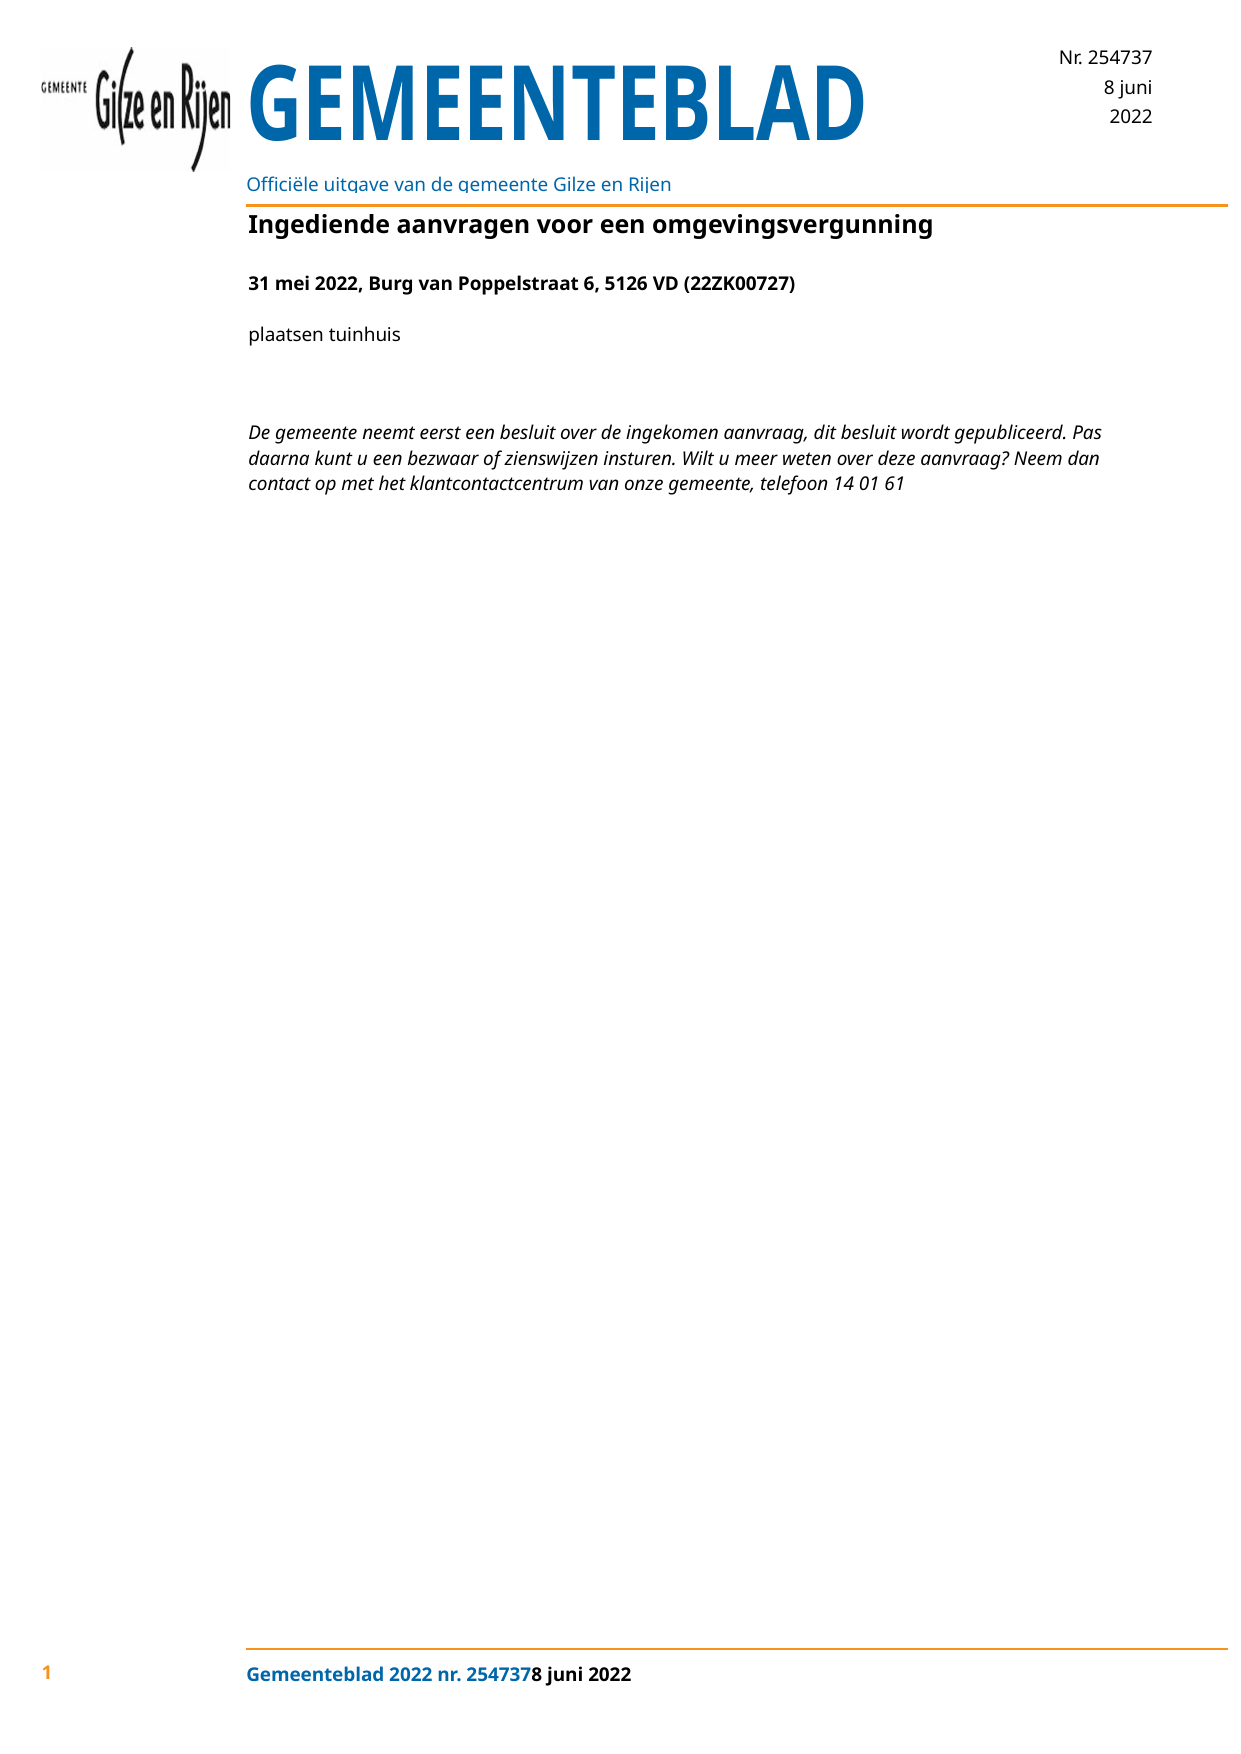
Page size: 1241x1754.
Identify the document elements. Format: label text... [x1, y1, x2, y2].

picture [41, 47, 231, 172]
text Ingediende aanvragen voor een omgevingsvergunning [248, 207, 1152, 241]
text De gemeente neemt eerst een besluit over de ingekomen aanvraag, dit besluit wordt gepubliceerd. Pas daarna kunt u een bezwaar of zienswijzen insturen. Wilt u meer weten over deze aanvraag? Neem dan contact op met het klantcontactcentrum van onze gemeente, telefoon 14 01 61 [248, 419, 1152, 496]
text 31 mei 2022, Burg van Poppelstraat 6, 5126 VD (22ZK00727) [248, 270, 1152, 296]
text plaatsen tuinhuis [248, 321, 1152, 346]
